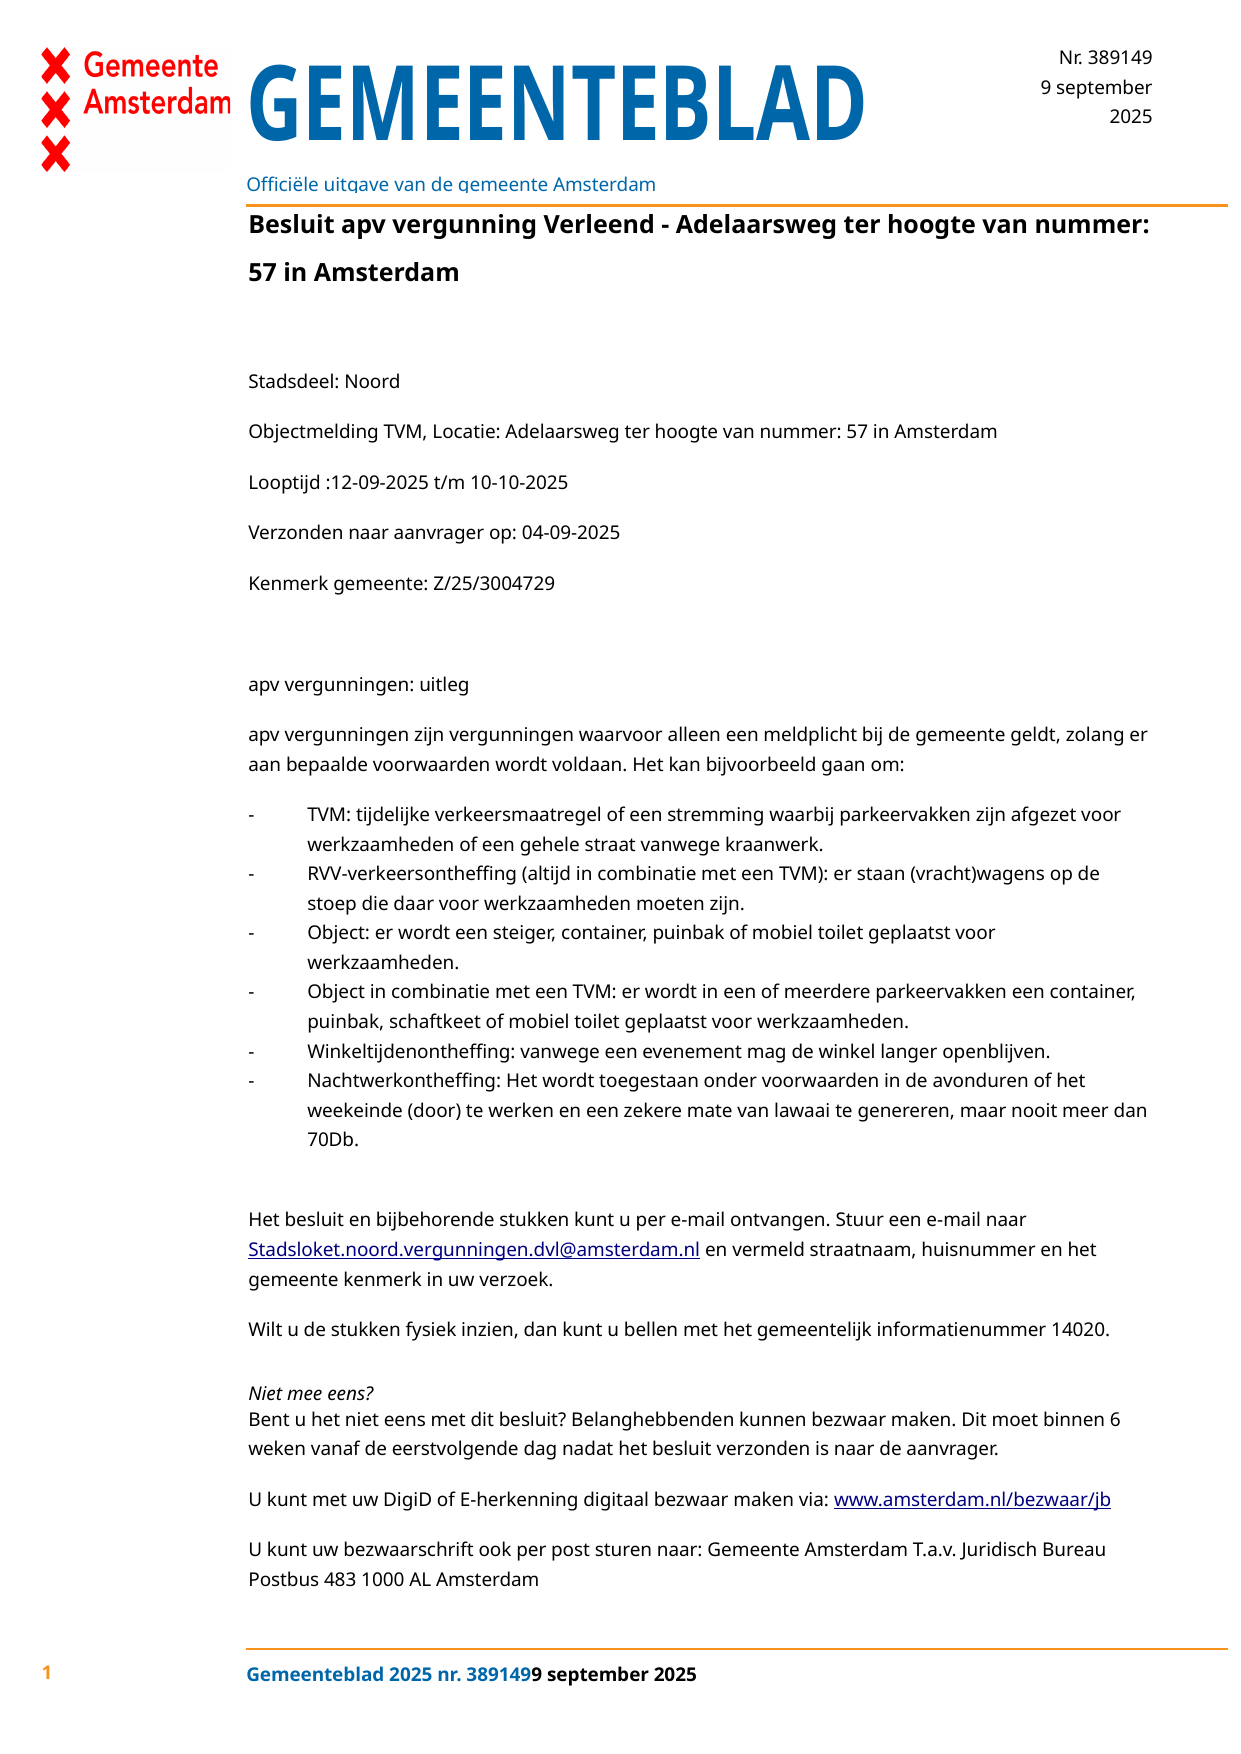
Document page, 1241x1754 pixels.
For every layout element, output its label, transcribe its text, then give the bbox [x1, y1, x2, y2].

picture [41, 47, 231, 172]
text Niet mee eens? [248, 1380, 1152, 1406]
text apv vergunningen: uitleg [248, 671, 1152, 697]
list Nachtwerkontheffing: Het wordt toegestaan onder voorwaarden in de avonduren of het weekeinde (door) te werken en een zekere mate van lawaai te genereren, maar nooit meer dan 70Db. [248, 1067, 1152, 1152]
text Wilt u de stukken fysiek inzien, dan kunt u bellen met het gemeentelijk informatienummer 14020. [248, 1316, 1152, 1342]
text Kenmerk gemeente: Z/25/3004729 [248, 570, 1152, 596]
list RVV-verkeersontheffing (altijd in combinatie met een TVM): er staan (vracht)wagens op de stoep die daar voor werkzaamheden moeten zijn. [248, 860, 1152, 916]
list Object in combinatie met een TVM: er wordt in een of meerdere parkeervakken een container, puinbak, schaftkeet of mobiel toilet geplaatst voor werkzaamheden. [248, 979, 1152, 1034]
text Looptijd :12-09-2025 t/m 10-10-2025 [248, 469, 1152, 495]
text Verzonden naar aanvrager op: 04-09-2025 [248, 519, 1152, 545]
text apv vergunningen zijn vergunningen waarvoor alleen een meldplicht bij de gemeente geldt, zolang er aan bepaalde voorwaarden wordt voldaan. Het kan bijvoorbeeld gaan om: [248, 721, 1152, 777]
text Bent u het niet eens met dit besluit? Belanghebbenden kunnen bezwaar maken. Dit moet binnen 6 weken vanaf de eerstvolgende dag nadat het besluit verzonden is naar de aanvrager. [248, 1406, 1152, 1461]
text U kunt met uw DigiD of E-herkenning digitaal bezwaar maken via: www.amsterdam.nl/bezwaar/jb [248, 1486, 1152, 1512]
list Object: er wordt een steiger, container, puinbak of mobiel toilet geplaatst voor werkzaamheden. [248, 919, 1152, 975]
text Stadsdeel: Noord [248, 368, 1152, 394]
list TVM: tijdelijke verkeersmaatregel of een stremming waarbij parkeervakken zijn afgezet voor werkzaamheden of een gehele straat vanwege kraanwerk. [248, 801, 1152, 857]
text Het besluit en bijbehorende stukken kunt u per e-mail ontvangen. Stuur een e-mail naar Stadsloket.noord.vergunningen.dvl@amsterdam.nl en vermeld straatnaam, huisnummer en het gemeente kenmerk in uw verzoek. [248, 1207, 1152, 1292]
text Besluit apv vergunning Verleend - Adelaarsweg ter hoogte van nummer: 57 in Amsterdam [248, 207, 1152, 288]
text U kunt uw bezwaarschrift ook per post sturen naar: Gemeente Amsterdam T.a.v. Juridisch Bureau Postbus 483 1000 AL Amsterdam [248, 1536, 1152, 1592]
list Winkeltijdenontheffing: vanwege een evenement mag de winkel langer openblijven. [248, 1038, 1152, 1064]
text Objectmelding TVM, Locatie: Adelaarsweg ter hoogte van nummer: 57 in Amsterdam [248, 419, 1152, 444]
